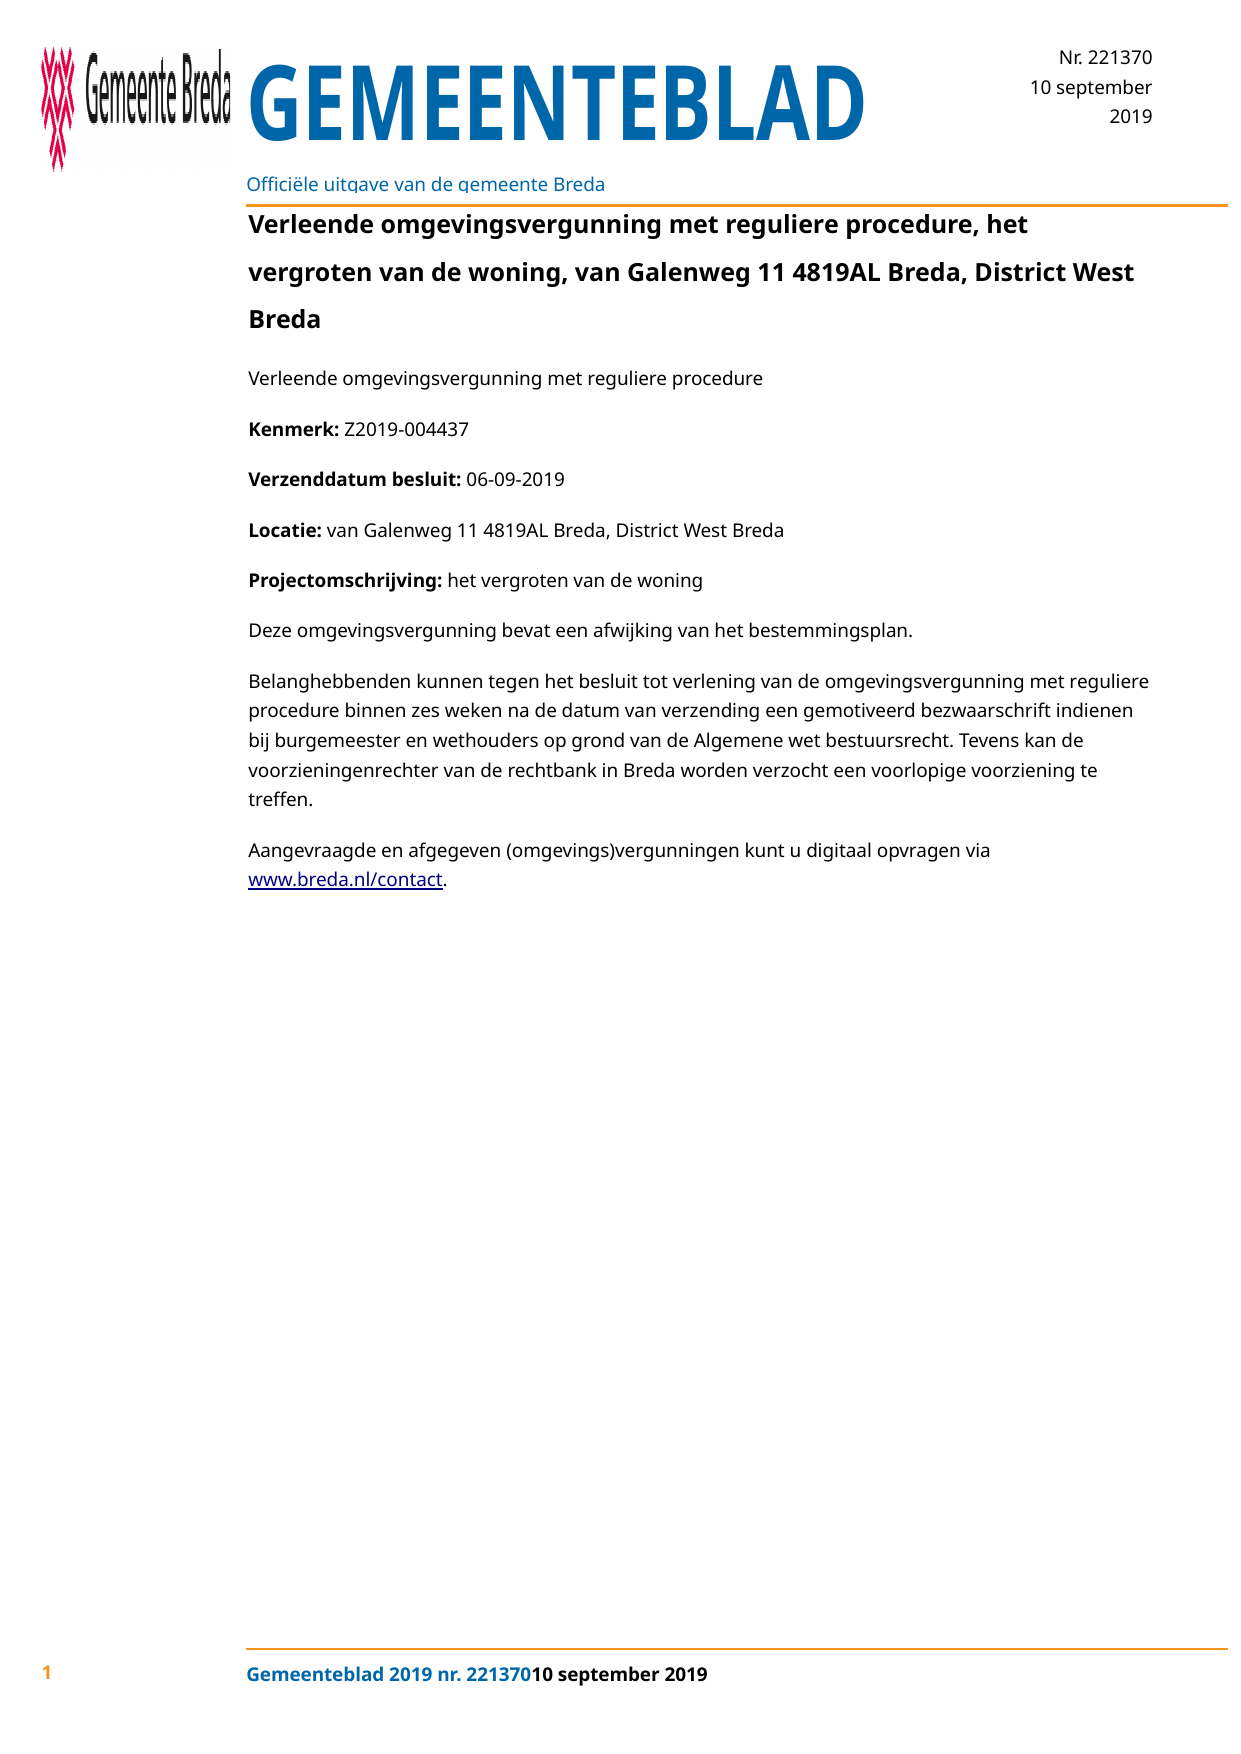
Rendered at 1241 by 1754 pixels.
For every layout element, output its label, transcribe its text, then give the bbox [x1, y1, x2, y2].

text Projectomschrijving: het vergroten van de woning [248, 567, 1152, 593]
text Deze omgevingsvergunning bevat een afwijking van het bestemmingsplan. [248, 618, 1152, 643]
picture [41, 47, 231, 172]
text Verzenddatum besluit: 06-09-2019 [248, 466, 1152, 492]
text Verleende omgevingsvergunning met reguliere procedure, het vergroten van de woning, van Galenweg 11 4819AL Breda, District West Breda [248, 207, 1152, 336]
text Aangevraagde en afgegeven (omgevings)vergunningen kunt u digitaal opvragen via www.breda.nl/contact. [248, 837, 1152, 892]
text Locatie: van Galenweg 11 4819AL Breda, District West Breda [248, 517, 1152, 542]
text Verleende omgevingsvergunning met reguliere procedure [248, 366, 1152, 391]
text Kenmerk: Z2019-004437 [248, 416, 1152, 442]
text Belanghebbenden kunnen tegen het besluit tot verlening van de omgevingsvergunning met reguliere procedure binnen zes weken na de datum van verzending een gemotiveerd bezwaarschrift indienen bij burgemeester en wethouders op grond van de Algemene wet bestuursrecht. Tevens kan de voorzieningenrechter van de rechtbank in Breda worden verzocht een voorlopige voorziening te treffen. [248, 668, 1152, 812]
